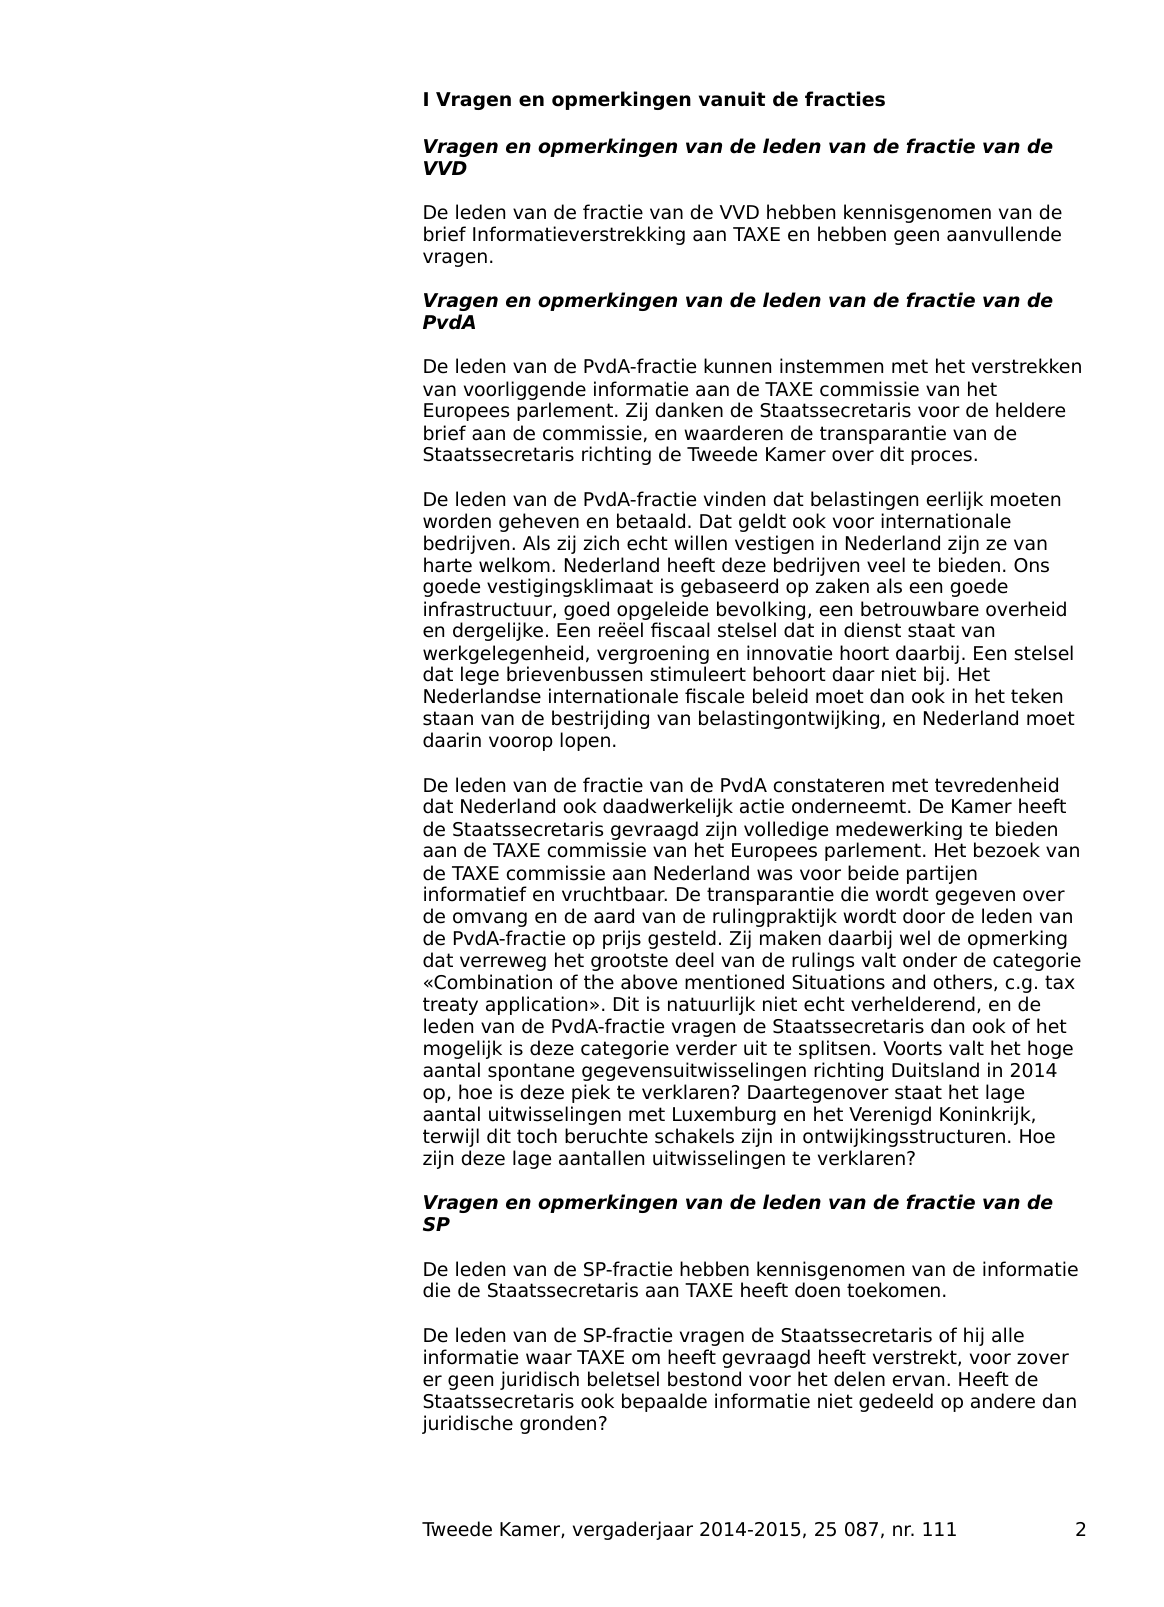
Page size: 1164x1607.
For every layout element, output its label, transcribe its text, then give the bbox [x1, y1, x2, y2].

subtitle Vragen en opmerkingen van de leden van de fractie van de SP [422, 1192, 1087, 1236]
text De leden van de PvdA-fractie kunnen instemmen met het verstrekken van voorliggende informatie aan de TAXE commissie van het Europees parlement. Zij danken de Staatssecretaris voor de heldere brief aan de commissie, en waarderen de transparantie van de Staatssecretaris richting de Tweede Kamer over dit proces. [422, 356, 1087, 466]
text De leden van de fractie van de PvdA constateren met tevredenheid dat Nederland ook daadwerkelijk actie onderneemt. De Kamer heeft de Staatssecretaris gevraagd zijn volledige medewerking te bieden aan de TAXE commissie van het Europees parlement. Het bezoek van de TAXE commissie aan Nederland was voor beide partijen informatief en vruchtbaar. De transparantie die wordt gegeven over de omvang en de aard van de rulingpraktijk wordt door de leden van de PvdA-fractie op prijs gesteld. Zij maken daarbij wel de opmerking dat verreweg het grootste deel van de rulings valt onder de categorie «Combination of the above mentioned Situations and others, c.g. tax treaty application». Dit is natuurlijk niet echt verhelderend, en de leden van de PvdA-fractie vragen de Staatssecretaris dan ook of het mogelijk is deze categorie verder uit te splitsen. Voorts valt het hoge aantal spontane gegevensuitwisselingen richting Duitsland in 2014 op, hoe is deze piek te verklaren? Daartegenover staat het lage aantal uitwisselingen met Luxemburg en het Verenigd Koninkrijk, terwijl dit toch beruchte schakels zijn in ontwijkingsstructuren. Hoe zijn deze lage aantallen uitwisselingen te verklaren? [422, 774, 1087, 1170]
subtitle Vragen en opmerkingen van de leden van de fractie van de PvdA [422, 290, 1087, 334]
subtitle Vragen en opmerkingen van de leden van de fractie van de VVD [422, 136, 1087, 180]
text De leden van de fractie van de VVD hebben kennisgenomen van de brief Informatieverstrekking aan TAXE en hebben geen aanvullende vragen. [422, 202, 1087, 268]
subtitle I Vragen en opmerkingen vanuit de fracties [422, 89, 1087, 111]
text De leden van de PvdA-fractie vinden dat belastingen eerlijk moeten worden geheven en betaald. Dat geldt ook voor internationale bedrijven. Als zij zich echt willen vestigen in Nederland zijn ze van harte welkom. Nederland heeft deze bedrijven veel te bieden. Ons goede vestigingsklimaat is gebaseerd op zaken als een goede infrastructuur, goed opgeleide bevolking, een betrouwbare overheid en dergelijke. Een reëel fiscaal stelsel dat in dienst staat van werkgelegenheid, vergroening en innovatie hoort daarbij. Een stelsel dat lege brievenbussen stimuleert behoort daar niet bij. Het Nederlandse internationale fiscale beleid moet dan ook in het teken staan van de bestrijding van belastingontwijking, en Nederland moet daarin voorop lopen. [422, 488, 1087, 752]
text De leden van de SP-fractie vragen de Staatssecretaris of hij alle informatie waar TAXE om heeft gevraagd heeft verstrekt, voor zover er geen juridisch beletsel bestond voor het delen ervan. Heeft de Staatssecretaris ook bepaalde informatie niet gedeeld op andere dan juridische gronden? [422, 1324, 1087, 1434]
text De leden van de SP-fractie hebben kennisgenomen van de informatie die de Staatssecretaris aan TAXE heeft doen toekomen. [422, 1258, 1087, 1302]
